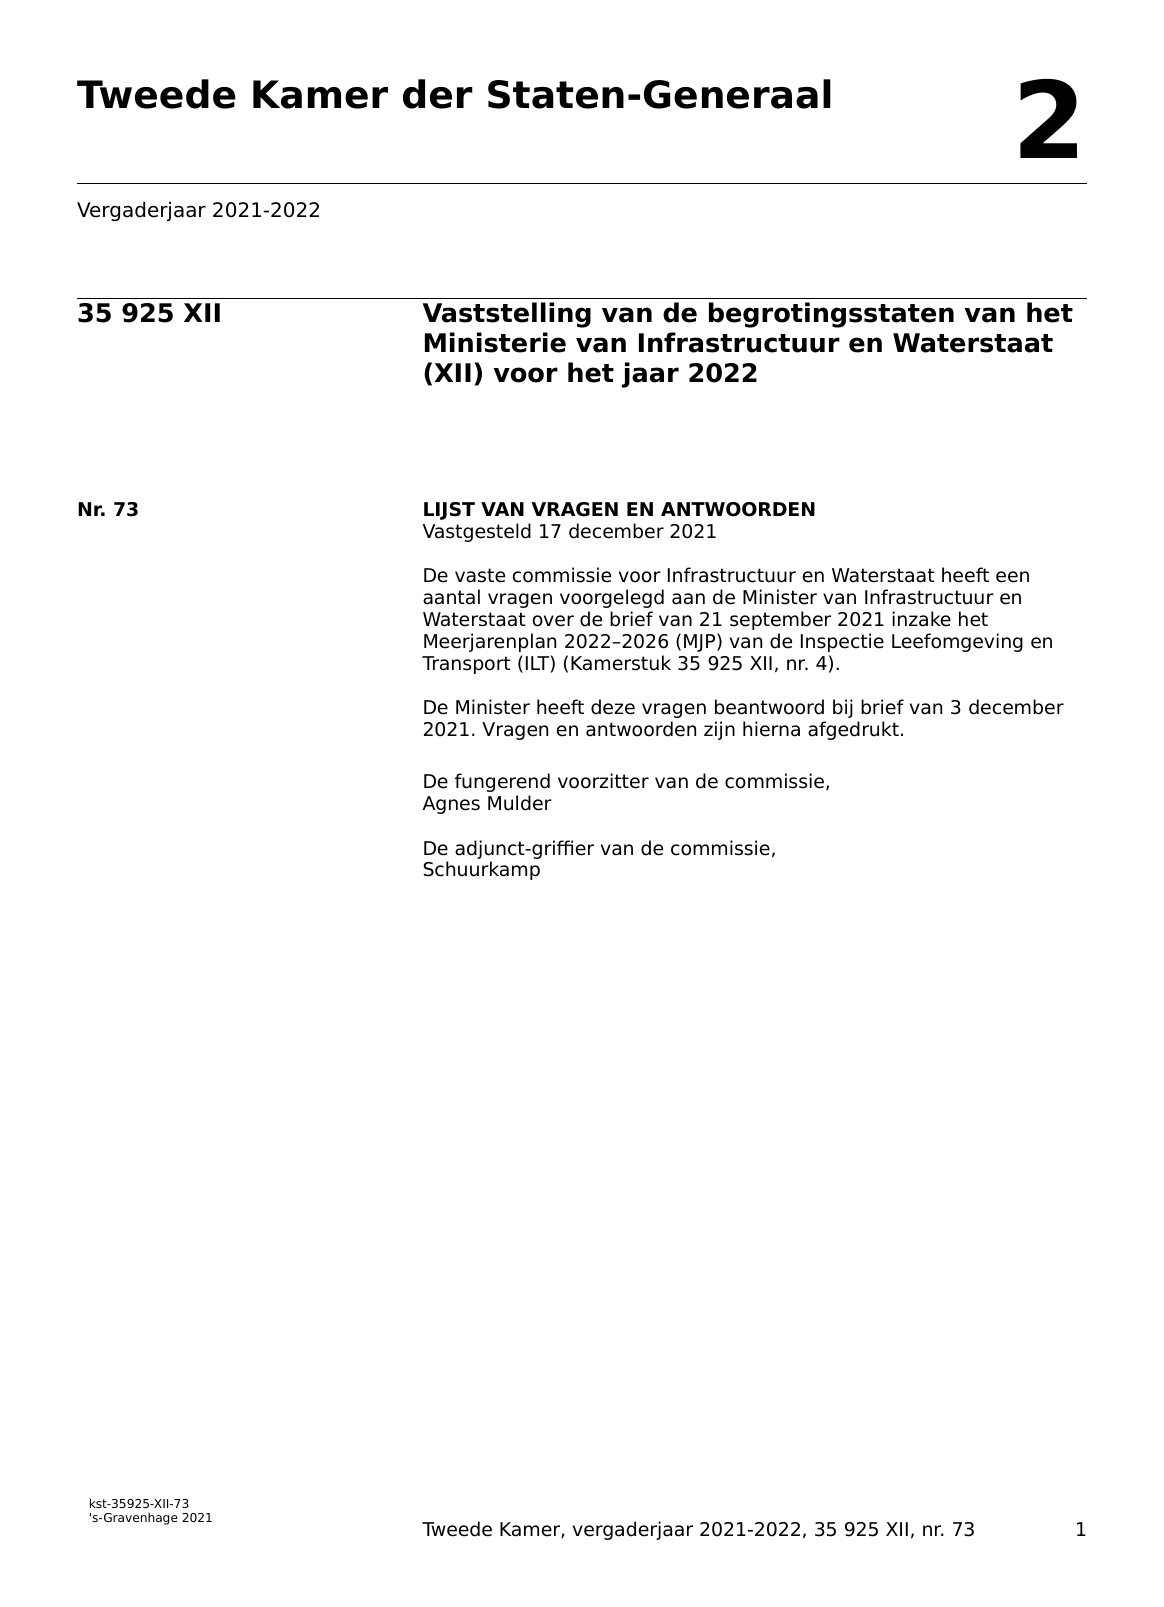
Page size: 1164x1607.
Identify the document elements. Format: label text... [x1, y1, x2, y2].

text 's-Gravenhage 2021 [88, 1511, 323, 1525]
subtitle Nr. 73 LIJST VAN VRAGEN EN ANTWOORDEN [77, 499, 1087, 521]
text De adjunct-griffier van de commissie, Schuurkamp [422, 837, 1087, 881]
table_header Tweede Kamer der Staten-Generaal [77, 59, 886, 183]
text De fungerend voorzitter van de commissie, Agnes Mulder [422, 771, 1087, 815]
text De Minister heeft deze vragen beantwoord bij brief van 3 december 2021. Vragen en antwoorden zijn hierna afgedrukt. [422, 697, 1087, 741]
table_cell Vergaderjaar 2021-2022 [77, 184, 1087, 298]
table_header 2 [886, 59, 1087, 183]
text Vastgesteld 17 december 2021 [422, 521, 1087, 543]
text kst-35925-XII-73 [88, 1497, 323, 1511]
text De vaste commissie voor Infrastructuur en Waterstaat heeft een aantal vragen voorgelegd aan de Minister van Infrastructuur en Waterstaat over de brief van 21 september 2021 inzake het Meerjarenplan 2022–2026 (MJP) van de Inspectie Leefomgeving en Transport (ILT) (Kamerstuk 35 925 XII, nr. 4). [422, 565, 1087, 675]
subtitle 35 925 XII Vaststelling van de begrotingsstaten van het Ministerie van Infrastructuur en Waterstaat (XII) voor het jaar 2022 [77, 299, 1087, 388]
